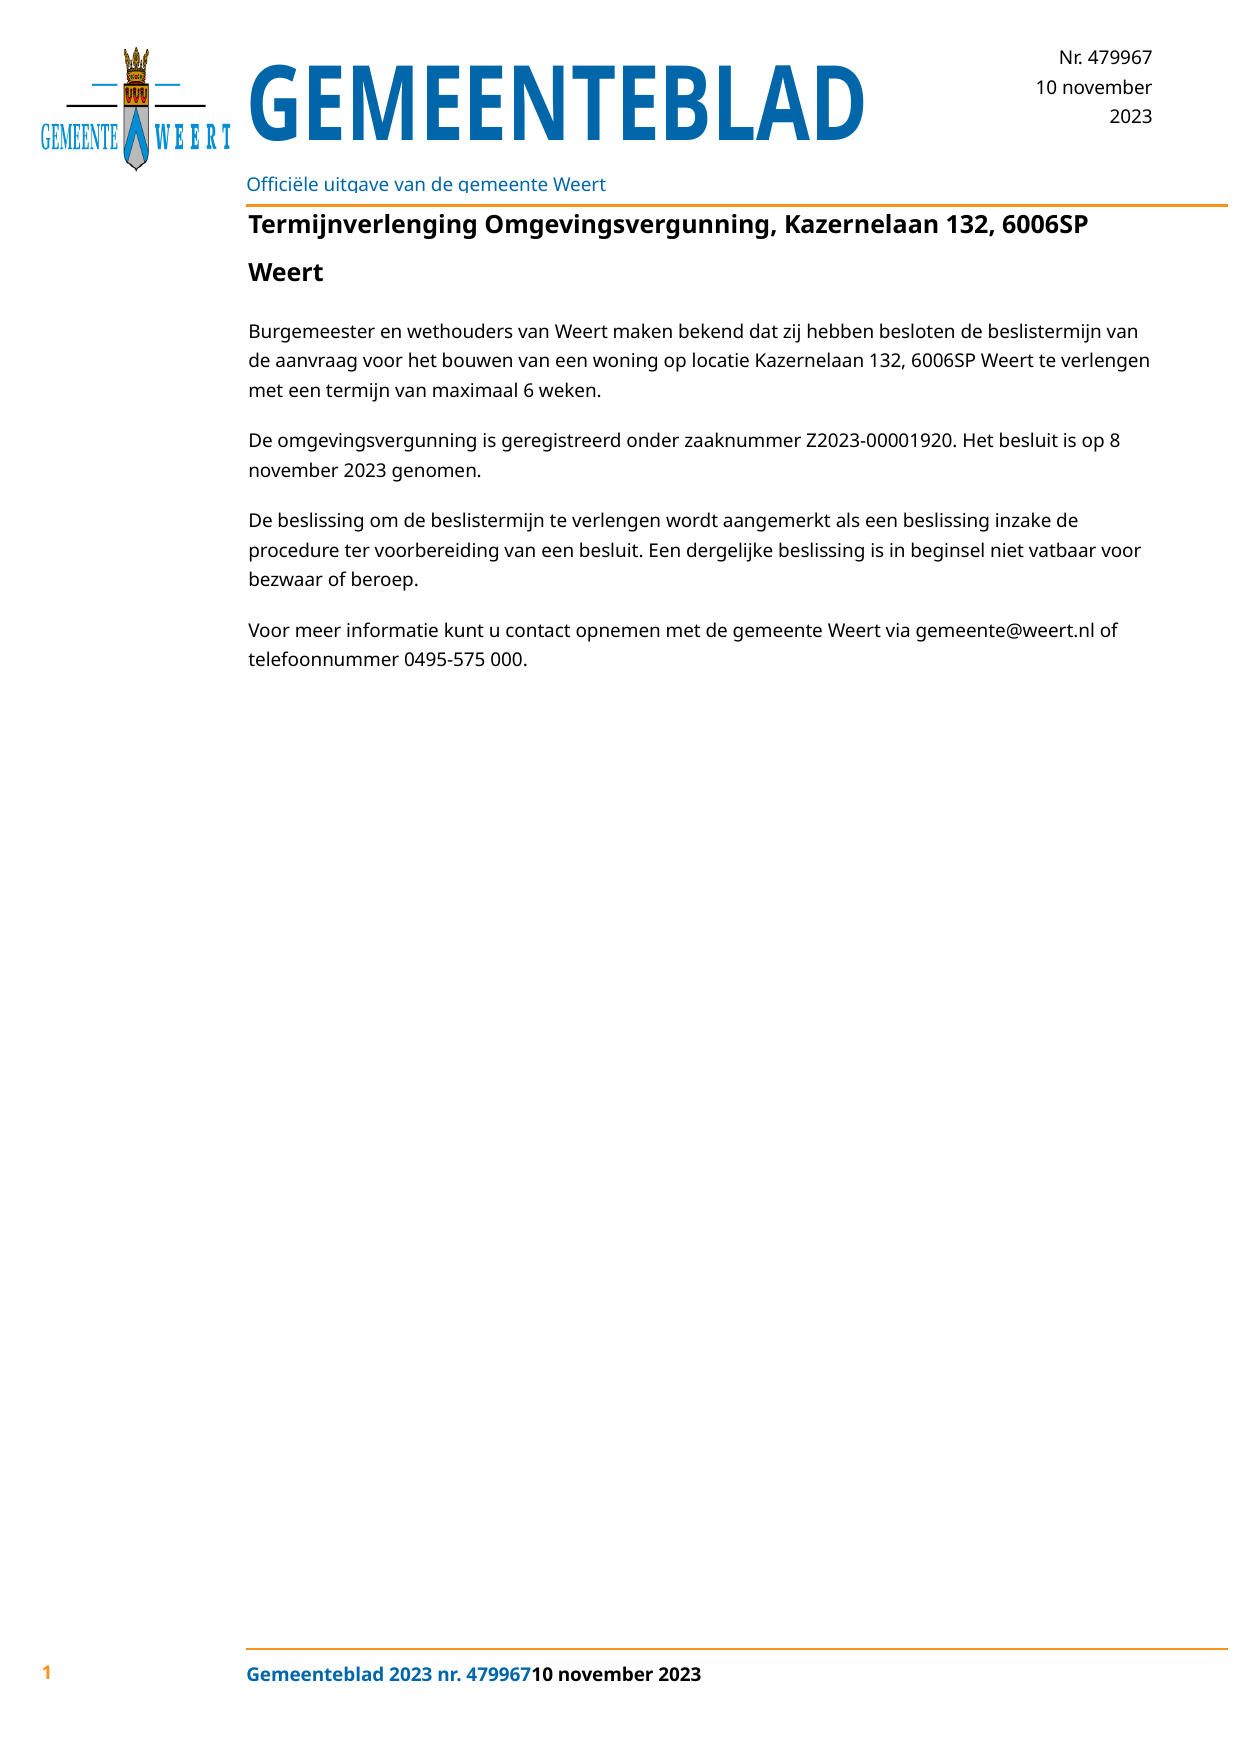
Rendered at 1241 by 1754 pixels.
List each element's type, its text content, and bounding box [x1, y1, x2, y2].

text Voor meer informatie kunt u contact opnemen met de gemeente Weert via gemeente@weert.nl of telefoonnummer 0495-575 000. [248, 617, 1152, 672]
text De beslissing om de beslistermijn te verlengen wordt aangemerkt als een beslissing inzake de procedure ter voorbereiding van een besluit. Een dergelijke beslissing is in beginsel niet vatbaar voor bezwaar of beroep. [248, 507, 1152, 592]
picture [41, 47, 231, 172]
text De omgevingsvergunning is geregistreerd onder zaaknummer Z2023-00001920. Het besluit is op 8 november 2023 genomen. [248, 427, 1152, 483]
text Termijnverlenging Omgevingsvergunning, Kazernelaan 132, 6006SP Weert [248, 207, 1152, 288]
text Burgemeester en wethouders van Weert maken bekend dat zij hebben besloten de beslistermijn van de aanvraag voor het bouwen van een woning op locatie Kazernelaan 132, 6006SP Weert te verlengen met een termijn van maximaal 6 weken. [248, 318, 1152, 403]
